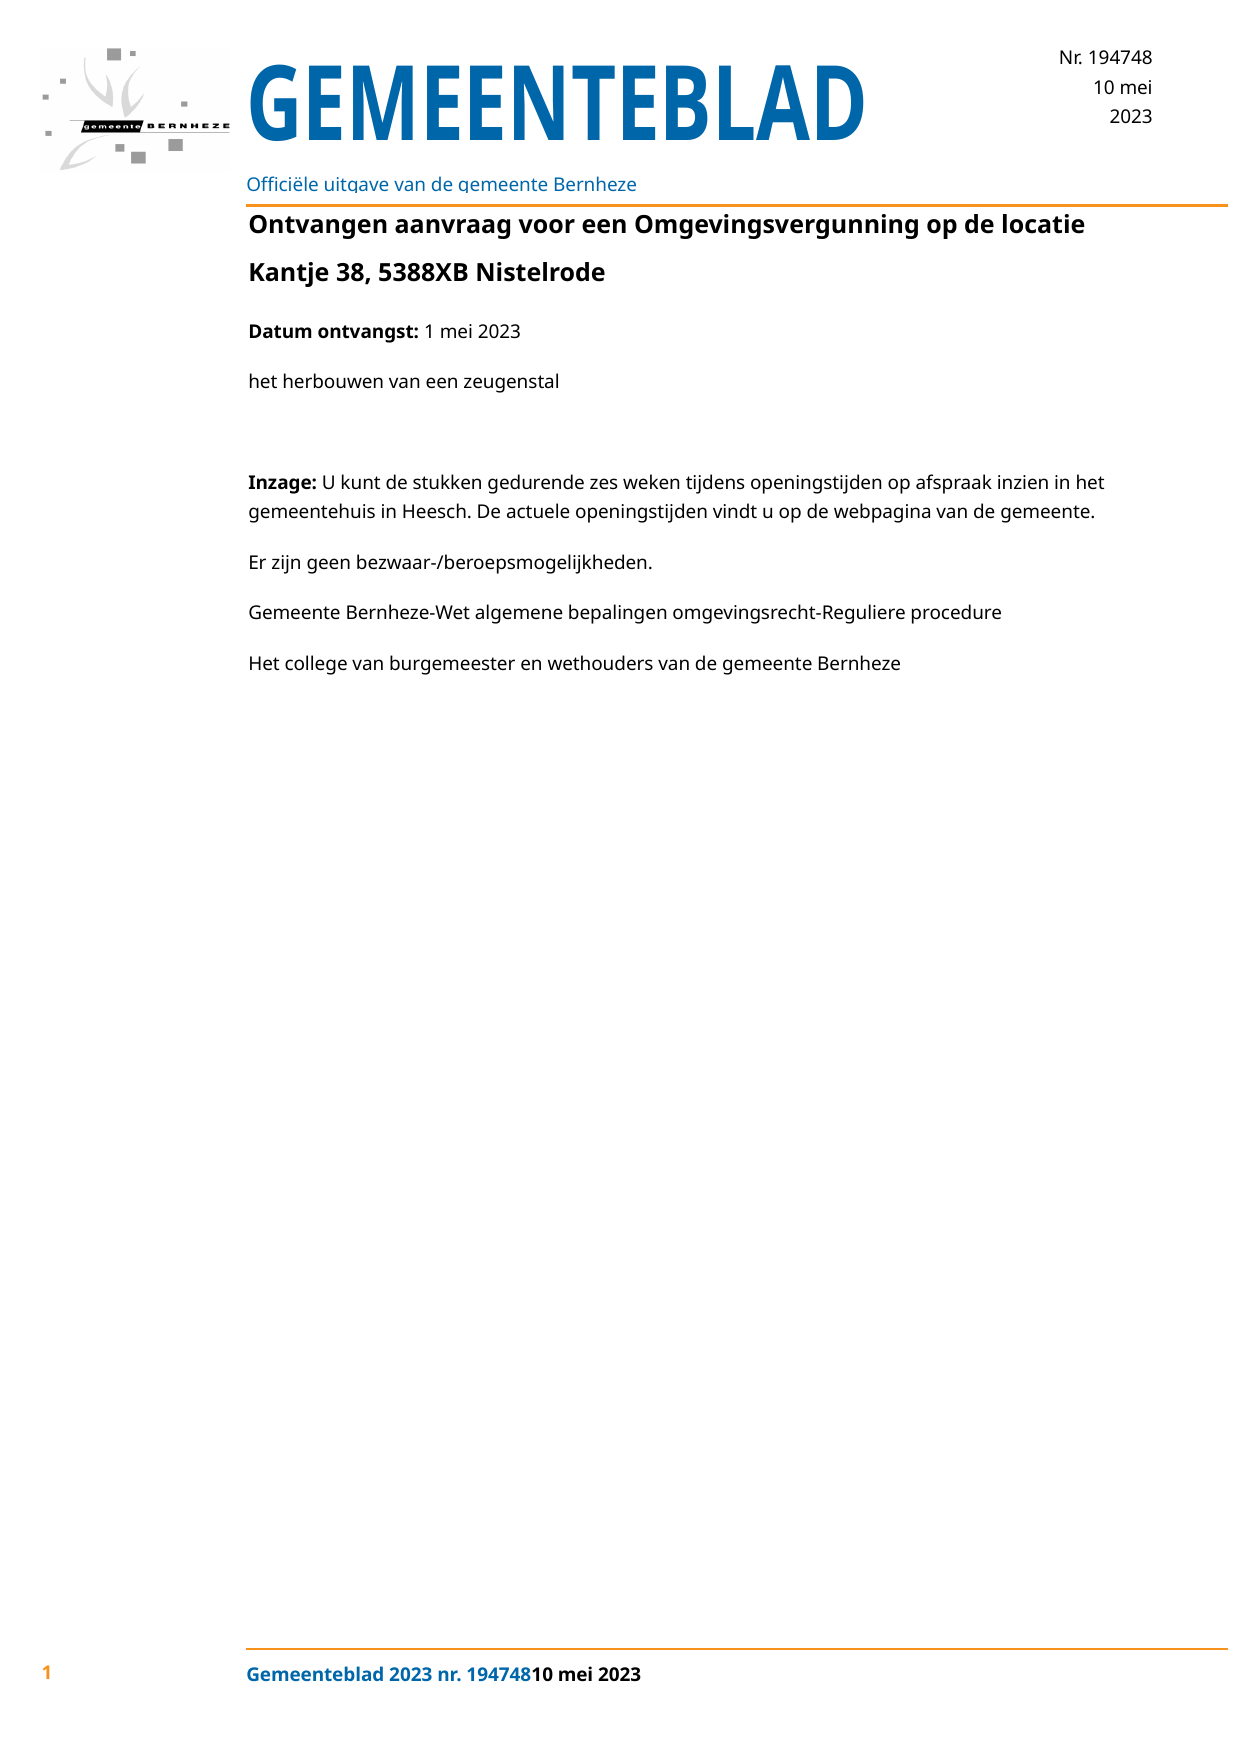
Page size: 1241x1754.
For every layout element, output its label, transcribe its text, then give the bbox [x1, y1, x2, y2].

text Het college van burgemeester en wethouders van de gemeente Bernheze [248, 650, 1152, 676]
text Ontvangen aanvraag voor een Omgevingsvergunning op de locatie Kantje 38, 5388XB Nistelrode [248, 207, 1152, 288]
text Inzage: U kunt de stukken gedurende zes weken tijdens openingstijden op afspraak inzien in het gemeentehuis in Heesch. De actuele openingstijden vindt u op de webpagina van de gemeente. [248, 469, 1152, 524]
picture [41, 47, 231, 172]
text Er zijn geen bezwaar-/beroepsmogelijkheden. [248, 549, 1152, 575]
text het herbouwen van een zeugenstal [248, 368, 1152, 394]
text Gemeente Bernheze-Wet algemene bepalingen omgevingsrecht-Reguliere procedure [248, 599, 1152, 625]
text Datum ontvangst: 1 mei 2023 [248, 318, 1152, 344]
